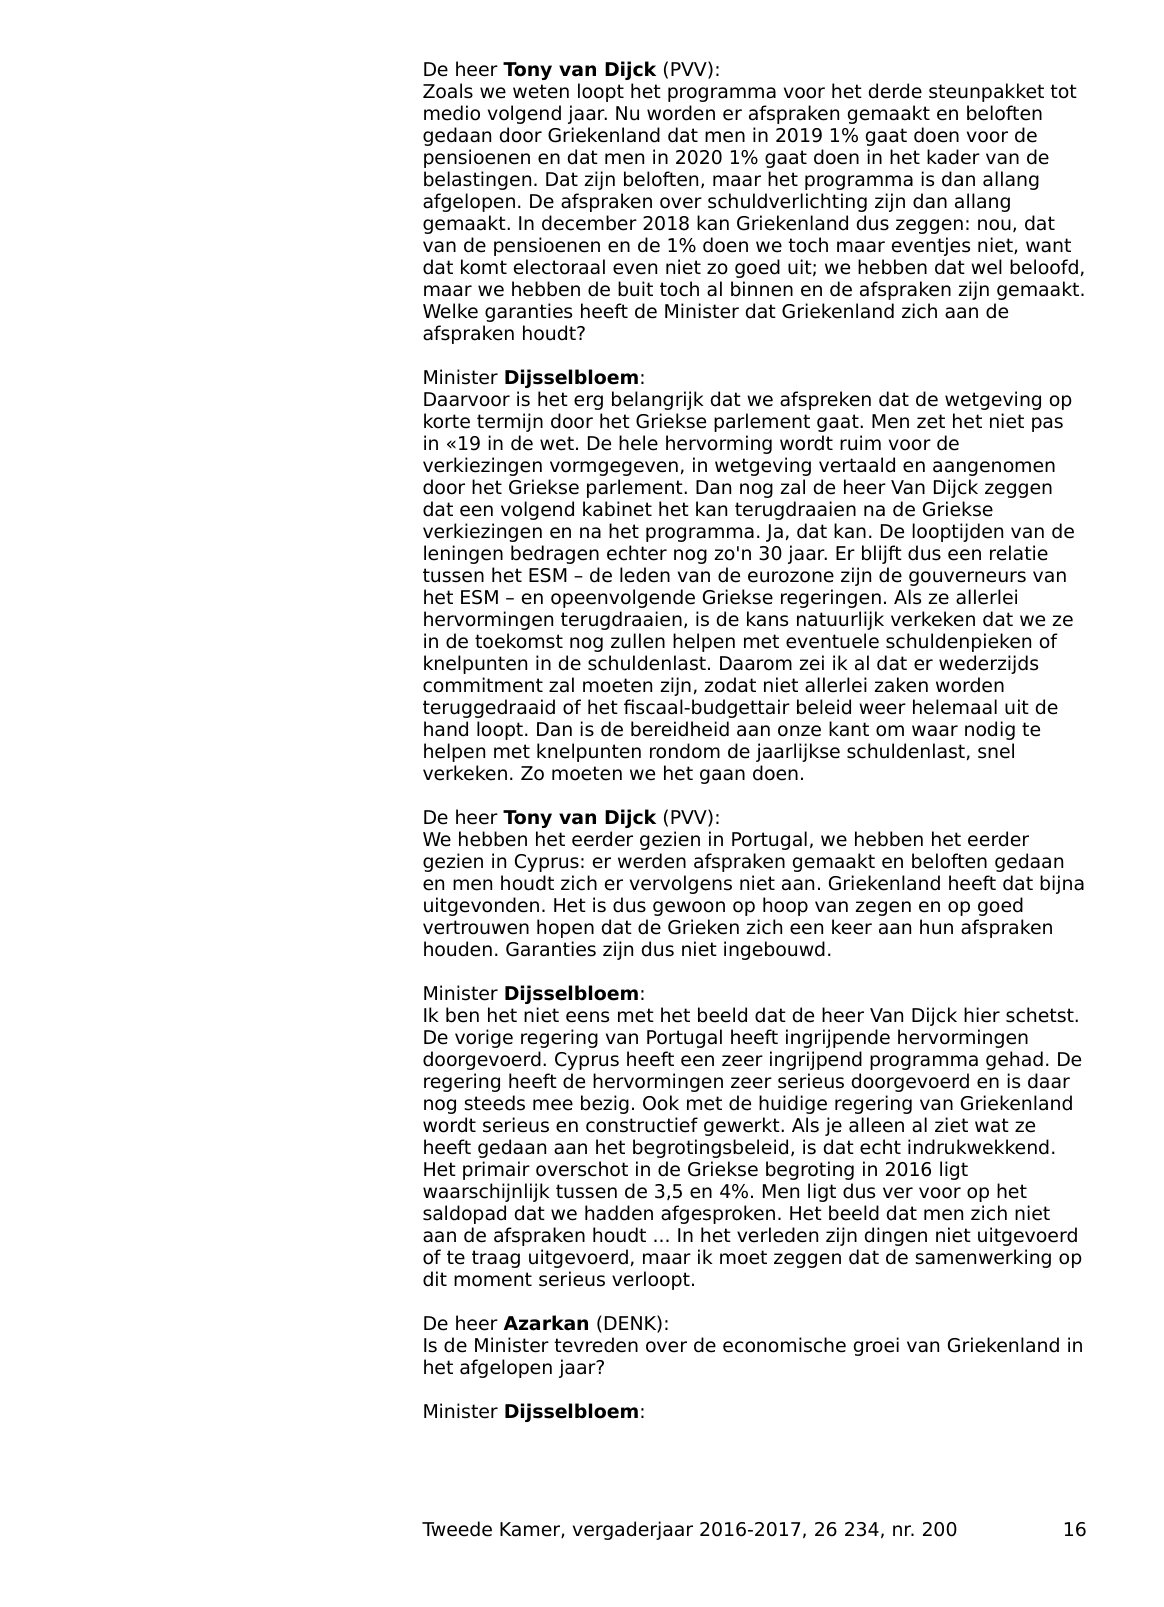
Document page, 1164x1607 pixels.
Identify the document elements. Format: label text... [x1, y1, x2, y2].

text Is de Minister tevreden over de economische groei van Griekenland in het afgelopen jaar? [422, 1335, 1087, 1379]
text Minister Dijsselbloem: [422, 367, 1087, 389]
text De heer Tony van Dijck (PVV): [422, 807, 1087, 829]
text Ik ben het niet eens met het beeld dat de heer Van Dijck hier schetst. De vorige regering van Portugal heeft ingrijpende hervormingen doorgevoerd. Cyprus heeft een zeer ingrijpend programma gehad. De regering heeft de hervormingen zeer serieus doorgevoerd en is daar nog steeds mee bezig. Ook met de huidige regering van Griekenland wordt serieus en constructief gewerkt. Als je alleen al ziet wat ze heeft gedaan aan het begrotingsbeleid, is dat echt indrukwekkend. Het primair overschot in de Griekse begroting in 2016 ligt waarschijnlijk tussen de 3,5 en 4%. Men ligt dus ver voor op het saldopad dat we hadden afgesproken. Het beeld dat men zich niet aan de afspraken houdt ... In het verleden zijn dingen niet uitgevoerd of te traag uitgevoerd, maar ik moet zeggen dat de samenwerking op dit moment serieus verloopt. [422, 1005, 1087, 1291]
text Minister Dijsselbloem: [422, 1401, 1087, 1423]
text We hebben het eerder gezien in Portugal, we hebben het eerder gezien in Cyprus: er werden afspraken gemaakt en beloften gedaan en men houdt zich er vervolgens niet aan. Griekenland heeft dat bijna uitgevonden. Het is dus gewoon op hoop van zegen en op goed vertrouwen hopen dat de Grieken zich een keer aan hun afspraken houden. Garanties zijn dus niet ingebouwd. [422, 829, 1087, 961]
text Zoals we weten loopt het programma voor het derde steunpakket tot medio volgend jaar. Nu worden er afspraken gemaakt en beloften gedaan door Griekenland dat men in 2019 1% gaat doen voor de pensioenen en dat men in 2020 1% gaat doen in het kader van de belastingen. Dat zijn beloften, maar het programma is dan allang afgelopen. De afspraken over schuldverlichting zijn dan allang gemaakt. In december 2018 kan Griekenland dus zeggen: nou, dat van de pensioenen en de 1% doen we toch maar eventjes niet, want dat komt electoraal even niet zo goed uit; we hebben dat wel beloofd, maar we hebben de buit toch al binnen en de afspraken zijn gemaakt. Welke garanties heeft de Minister dat Griekenland zich aan de afspraken houdt? [422, 81, 1087, 345]
text De heer Azarkan (DENK): [422, 1313, 1087, 1335]
text Daarvoor is het erg belangrijk dat we afspreken dat de wetgeving op korte termijn door het Griekse parlement gaat. Men zet het niet pas in «19 in de wet. De hele hervorming wordt ruim voor de verkiezingen vormgegeven, in wetgeving vertaald en aangenomen door het Griekse parlement. Dan nog zal de heer Van Dijck zeggen dat een volgend kabinet het kan terugdraaien na de Griekse verkiezingen en na het programma. Ja, dat kan. De looptijden van de leningen bedragen echter nog zo'n 30 jaar. Er blijft dus een relatie tussen het ESM – de leden van de eurozone zijn de gouverneurs van het ESM – en opeenvolgende Griekse regeringen. Als ze allerlei hervormingen terugdraaien, is de kans natuurlijk verkeken dat we ze in de toekomst nog zullen helpen met eventuele schuldenpieken of knelpunten in de schuldenlast. Daarom zei ik al dat er wederzijds commitment zal moeten zijn, zodat niet allerlei zaken worden teruggedraaid of het fiscaal-budgettair beleid weer helemaal uit de hand loopt. Dan is de bereidheid aan onze kant om waar nodig te helpen met knelpunten rondom de jaarlijkse schuldenlast, snel verkeken. Zo moeten we het gaan doen. [422, 389, 1087, 784]
text De heer Tony van Dijck (PVV): [422, 59, 1087, 81]
text Minister Dijsselbloem: [422, 983, 1087, 1005]
